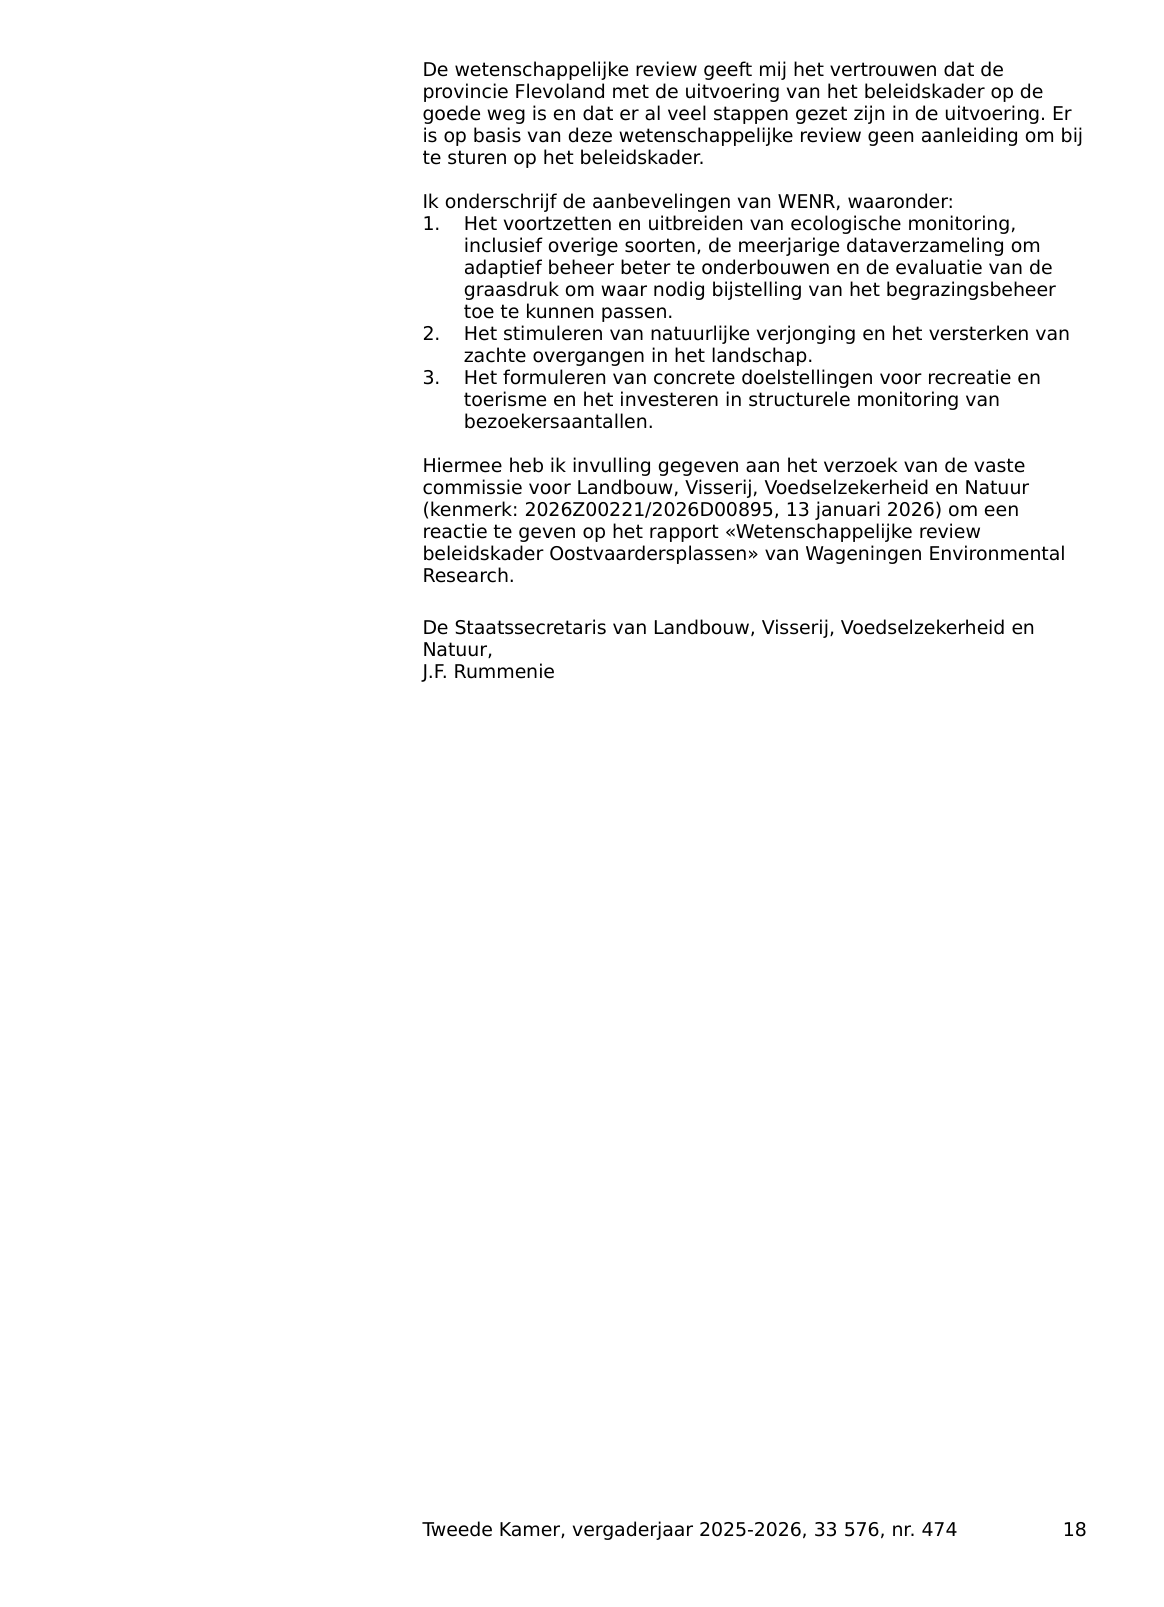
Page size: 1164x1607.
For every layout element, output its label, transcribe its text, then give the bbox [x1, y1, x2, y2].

text 1. Het voortzetten en uitbreiden van ecologische monitoring, inclusief overige soorten, de meerjarige dataverzameling om adaptief beheer beter te onderbouwen en de evaluatie van de graasdruk om waar nodig bijstelling van het begrazingsbeheer toe te kunnen passen. [422, 213, 1087, 323]
text De wetenschappelijke review geeft mij het vertrouwen dat de provincie Flevoland met de uitvoering van het beleidskader op de goede weg is en dat er al veel stappen gezet zijn in de uitvoering. Er is op basis van deze wetenschappelijke review geen aanleiding om bij te sturen op het beleidskader. [422, 59, 1087, 169]
text De Staatssecretaris van Landbouw, Visserij, Voedselzekerheid en Natuur, J.F. Rummenie [422, 617, 1087, 683]
text 3. Het formuleren van concrete doelstellingen voor recreatie en toerisme en het investeren in structurele monitoring van bezoekersaantallen. [422, 367, 1087, 433]
text Ik onderschrijf de aanbevelingen van WENR, waaronder: [422, 191, 1087, 213]
text 2. Het stimuleren van natuurlijke verjonging en het versterken van zachte overgangen in het landschap. [422, 323, 1087, 367]
text Hiermee heb ik invulling gegeven aan het verzoek van de vaste commissie voor Landbouw, Visserij, Voedselzekerheid en Natuur (kenmerk: 2026Z00221/2026D00895, 13 januari 2026) om een reactie te geven op het rapport «Wetenschappelijke review beleidskader Oostvaardersplassen» van Wageningen Environmental Research. [422, 455, 1087, 587]
